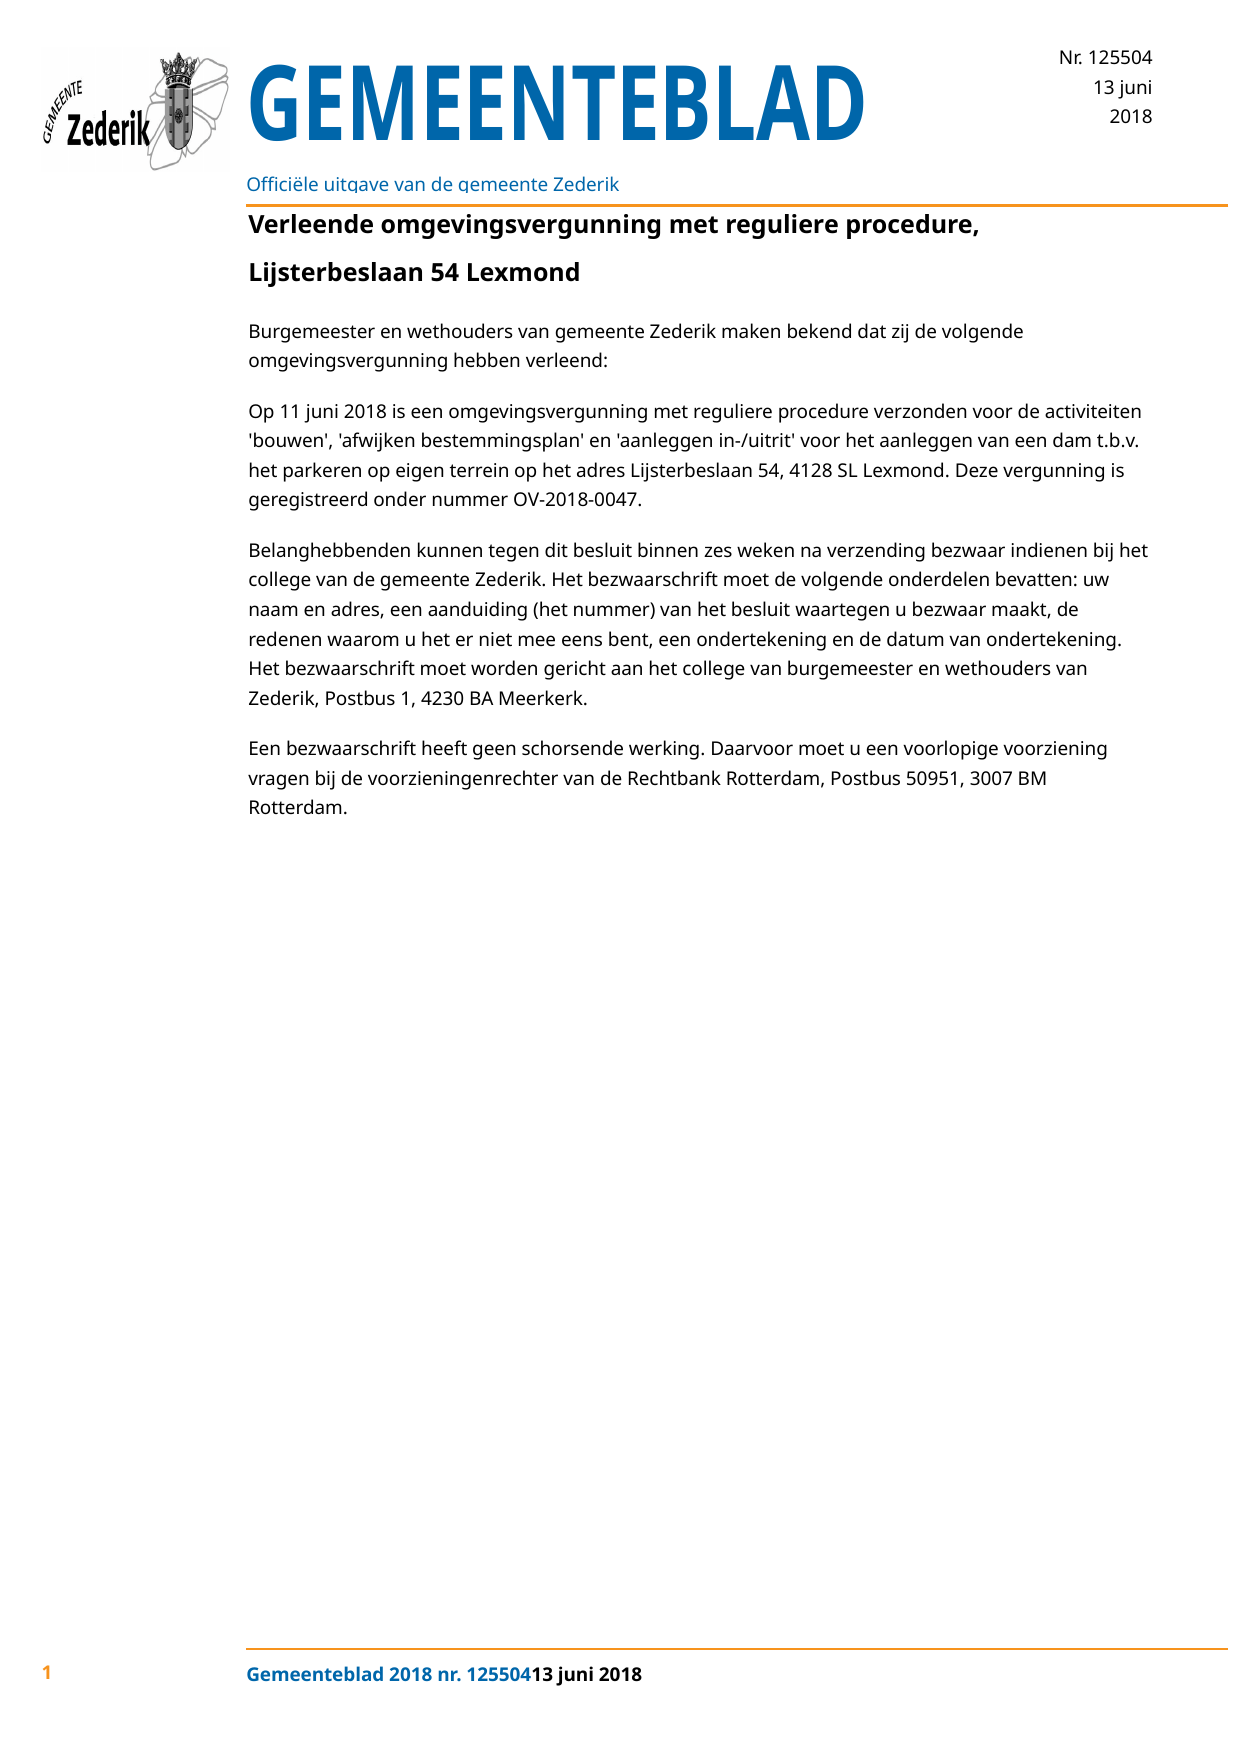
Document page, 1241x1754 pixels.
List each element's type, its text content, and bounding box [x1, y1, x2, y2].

picture [41, 47, 231, 172]
text Burgemeester en wethouders van gemeente Zederik maken bekend dat zij de volgende omgevingsvergunning hebben verleend: [248, 318, 1152, 373]
text Belanghebbenden kunnen tegen dit besluit binnen zes weken na verzending bezwaar indienen bij het college van de gemeente Zederik. Het bezwaarschrift moet de volgende onderdelen bevatten: uw naam en adres, een aanduiding (het nummer) van het besluit waartegen u bezwaar maakt, de redenen waarom u het er niet mee eens bent, een ondertekening en de datum van ondertekening. Het bezwaarschrift moet worden gericht aan het college van burgemeester en wethouders van Zederik, Postbus 1, 4230 BA Meerkerk. [248, 537, 1152, 711]
text Op 11 juni 2018 is een omgevingsvergunning met reguliere procedure verzonden voor de activiteiten 'bouwen', 'afwijken bestemmingsplan' en 'aanleggen in-/uitrit' voor het aanleggen van een dam t.b.v. het parkeren op eigen terrein op het adres Lijsterbeslaan 54, 4128 SL Lexmond. Deze vergunning is geregistreerd onder nummer OV-2018-0047. [248, 398, 1152, 512]
text Een bezwaarschrift heeft geen schorsende werking. Daarvoor moet u een voorlopige voorziening vragen bij de voorzieningenrechter van de Rechtbank Rotterdam, Postbus 50951, 3007 BM Rotterdam. [248, 735, 1152, 820]
text Verleende omgevingsvergunning met reguliere procedure, Lijsterbeslaan 54 Lexmond [248, 207, 1152, 288]
